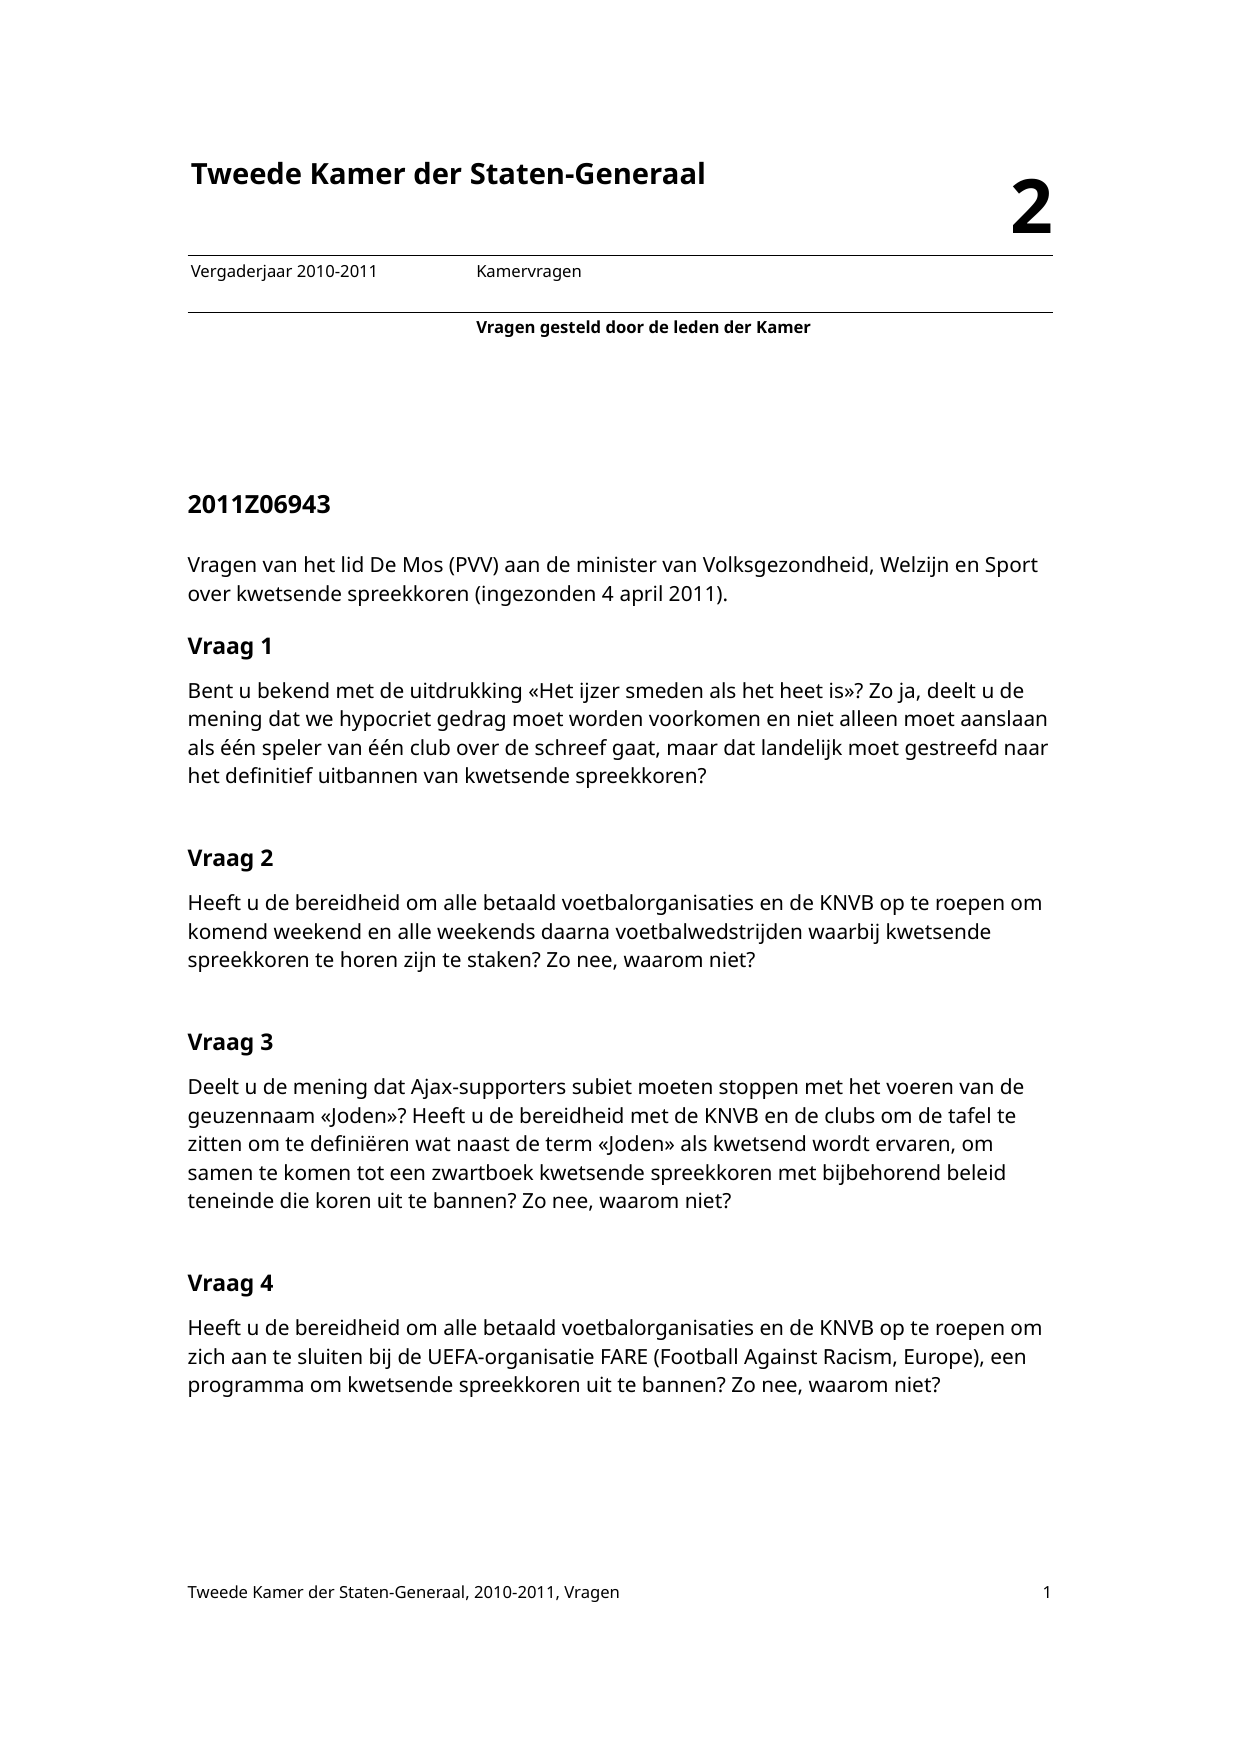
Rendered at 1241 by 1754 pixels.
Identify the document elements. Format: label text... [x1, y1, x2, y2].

table_cell Kamervragen [473, 256, 1053, 312]
text Heeft u de bereidheid om alle betaald voetbalorganisaties en de KNVB op te roepen om komend weekend en alle weekends daarna voetbalwedstrijden waarbij kwetsende spreekkoren te horen zijn te staken? Zo nee, waarom niet? [187, 888, 1053, 974]
text Deelt u de mening dat Ajax-supporters subiet moeten stoppen met het voeren van de geuzennaam «Joden»? Heeft u de bereidheid met de KNVB en de clubs om de tafel te zitten om te definiëren wat naast de term «Joden» als kwetsend wordt ervaren, om samen te komen tot een zwartboek kwetsende spreekkoren met bijbehorend beleid teneinde die koren uit te bannen? Zo nee, waarom niet? [187, 1072, 1053, 1215]
subtitle Vraag 1 [187, 630, 1053, 661]
table_cell Vragen gesteld door de leden der Kamer [473, 313, 1053, 339]
table_header Tweede Kamer der Staten-Generaal [188, 150, 879, 255]
text 2011Z06943 [187, 487, 1053, 521]
text Bent u bekend met de uitdrukking «Het ijzer smeden als het heet is»? Zo ja, deelt u de mening dat we hypocriet gedrag moet worden voorkomen en niet alleen moet aanslaan als één speler van één club over de schreef gaat, maar dat landelijk moet gestreefd naar het definitief uitbannen van kwetsende spreekkoren? [187, 676, 1053, 790]
table_cell [188, 313, 473, 339]
text Heeft u de bereidheid om alle betaald voetbalorganisaties en de KNVB op te roepen om zich aan te sluiten bij de UEFA-organisatie FARE (Football Against Racism, Europe), een programma om kwetsende spreekkoren uit te bannen? Zo nee, waarom niet? [187, 1313, 1053, 1399]
table_header 2 [880, 150, 1053, 255]
table_cell Vergaderjaar 2010-2011 [188, 256, 473, 312]
text Vragen van het lid De Mos (PVV) aan de minister van Volksgezondheid, Welzijn en Sport over kwetsende spreekkoren (ingezonden 4 april 2011). [187, 550, 1053, 607]
subtitle Vraag 4 [187, 1267, 1053, 1298]
subtitle Vraag 2 [187, 842, 1053, 873]
subtitle Vraag 3 [187, 1026, 1053, 1057]
